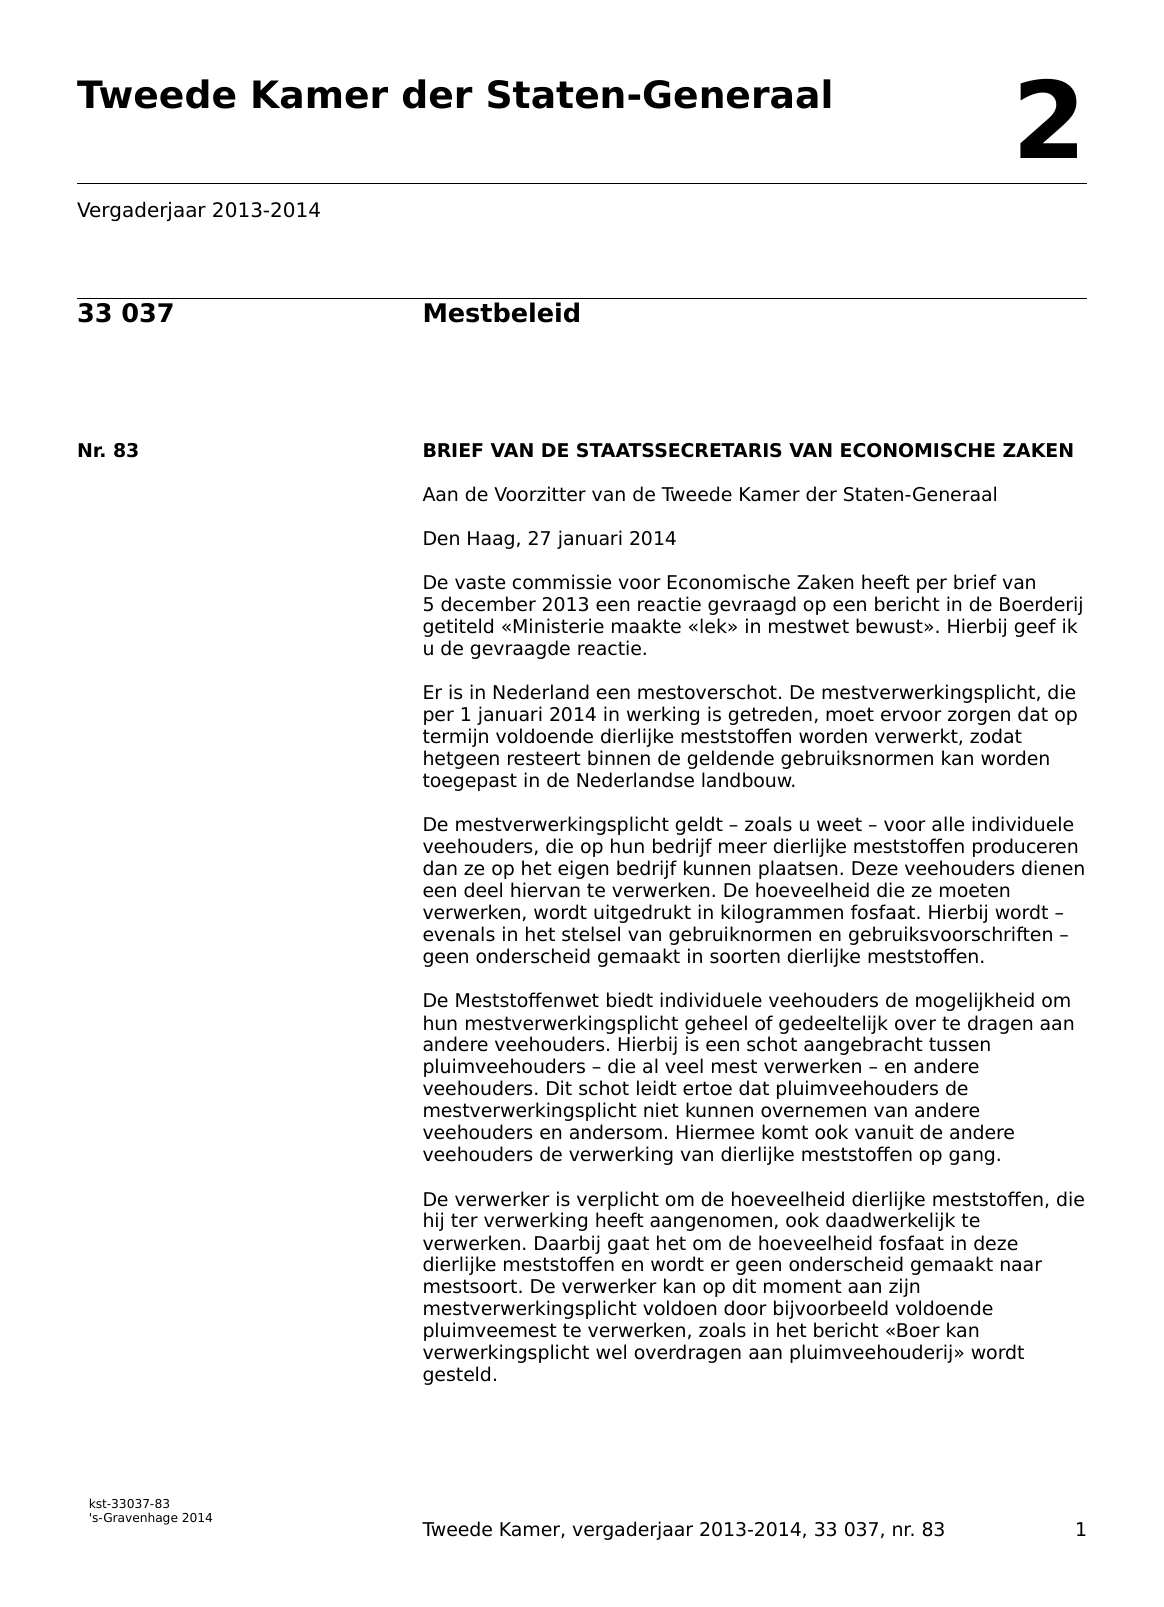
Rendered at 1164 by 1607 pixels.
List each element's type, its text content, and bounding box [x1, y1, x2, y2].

table_header Tweede Kamer der Staten-Generaal [77, 59, 886, 183]
text De verwerker is verplicht om de hoeveelheid dierlijke meststoffen, die hij ter verwerking heeft aangenomen, ook daadwerkelijk te verwerken. Daarbij gaat het om de hoeveelheid fosfaat in deze dierlijke meststoffen en wordt er geen onderscheid gemaakt naar mestsoort. De verwerker kan op dit moment aan zijn mestverwerkingsplicht voldoen door bijvoorbeeld voldoende pluimveemest te verwerken, zoals in het bericht «Boer kan verwerkingsplicht wel overdragen aan pluimveehouderij» wordt gesteld. [422, 1188, 1087, 1386]
text Aan de Voorzitter van de Tweede Kamer der Staten-Generaal [422, 484, 1087, 506]
text Den Haag, 27 januari 2014 [422, 528, 1087, 550]
table_cell Vergaderjaar 2013-2014 [77, 184, 1087, 298]
table_header 2 [886, 59, 1087, 183]
text De vaste commissie voor Economische Zaken heeft per brief van 5 december 2013 een reactie gevraagd op een bericht in de Boerderij getiteld «Ministerie maakte «lek» in mestwet bewust». Hierbij geef ik u de gevraagde reactie. [422, 572, 1087, 660]
text De mestverwerkingsplicht geldt – zoals u weet – voor alle individuele veehouders, die op hun bedrijf meer dierlijke meststoffen produceren dan ze op het eigen bedrijf kunnen plaatsen. Deze veehouders dienen een deel hiervan te verwerken. De hoeveelheid die ze moeten verwerken, wordt uitgedrukt in kilogrammen fosfaat. Hierbij wordt – evenals in het stelsel van gebruiknormen en gebruiksvoorschriften – geen onderscheid gemaakt in soorten dierlijke meststoffen. [422, 814, 1087, 968]
text kst-33037-83 [88, 1497, 323, 1511]
text Er is in Nederland een mestoverschot. De mestverwerkingsplicht, die per 1 januari 2014 in werking is getreden, moet ervoor zorgen dat op termijn voldoende dierlijke meststoffen worden verwerkt, zodat hetgeen resteert binnen de geldende gebruiksnormen kan worden toegepast in de Nederlandse landbouw. [422, 682, 1087, 792]
text 's-Gravenhage 2014 [88, 1511, 323, 1525]
text De Meststoffenwet biedt individuele veehouders de mogelijkheid om hun mestverwerkingsplicht geheel of gedeeltelijk over te dragen aan andere veehouders. Hierbij is een schot aangebracht tussen pluimveehouders – die al veel mest verwerken – en andere veehouders. Dit schot leidt ertoe dat pluimveehouders de mestverwerkingsplicht niet kunnen overnemen van andere veehouders en andersom. Hiermee komt ook vanuit de andere veehouders de verwerking van dierlijke meststoffen op gang. [422, 990, 1087, 1166]
subtitle 33 037 Mestbeleid [77, 299, 1087, 329]
subtitle Nr. 83 BRIEF VAN DE STAATSSECRETARIS VAN ECONOMISCHE ZAKEN [77, 440, 1087, 462]
